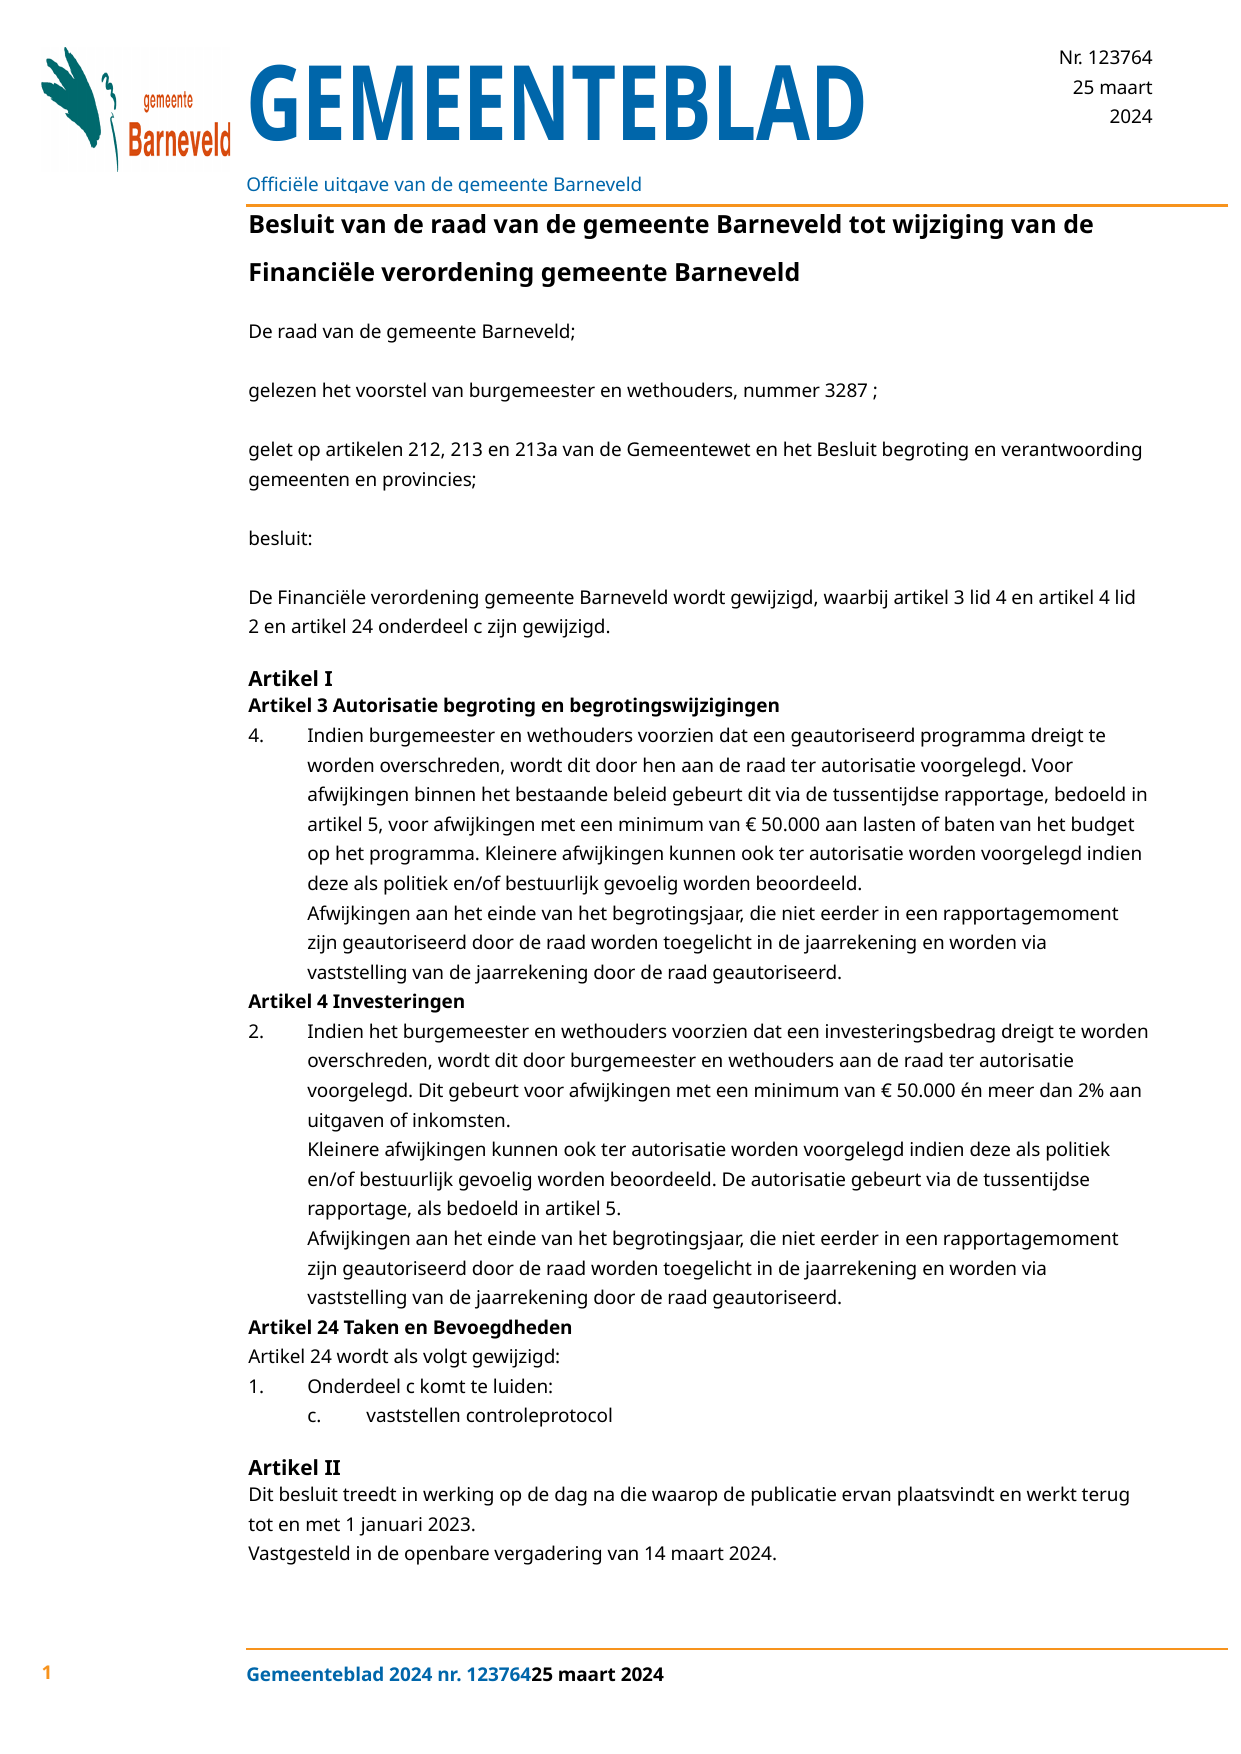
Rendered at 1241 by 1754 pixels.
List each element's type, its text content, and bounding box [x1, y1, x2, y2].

text gelezen het voorstel van burgemeester en wethouders, nummer 3287 ; [248, 377, 1152, 403]
text Artikel 24 wordt als volgt gewijzigd: [248, 1343, 1152, 1369]
list Afwijkingen aan het einde van het begrotingsjaar, die niet eerder in een rapportagemoment zijn geautoriseerd door de raad worden toegelicht in de jaarrekening en worden via vaststelling van de jaarrekening door de raad geautoriseerd. [248, 900, 1152, 984]
list Indien burgemeester en wethouders voorzien dat een geautoriseerd programma dreigt te worden overschreden, wordt dit door hen aan de raad ter autorisatie voorgelegd. Voor afwijkingen binnen het bestaande beleid gebeurt dit via de tussentijdse rapportage, bedoeld in artikel 5, voor afwijkingen met een minimum van € 50.000 aan lasten of baten van het budget op het programma. Kleinere afwijkingen kunnen ook ter autorisatie worden voorgelegd indien deze als politiek en/of bestuurlijk gevoelig worden beoordeeld. [248, 722, 1152, 896]
text De raad van de gemeente Barneveld; [248, 318, 1152, 344]
text Artikel 24 Taken en Bevoegdheden [248, 1314, 1152, 1339]
text Vastgesteld in de openbare vergadering van 14 maart 2024. [248, 1541, 1152, 1566]
list Indien het burgemeester en wethouders voorzien dat een investeringsbedrag dreigt te worden overschreden, wordt dit door burgemeester en wethouders aan de raad ter autorisatie voorgelegd. Dit gebeurt voor afwijkingen met een minimum van € 50.000 én meer dan 2% aan uitgaven of inkomsten. [248, 1018, 1152, 1132]
text Artikel II [248, 1453, 1152, 1481]
list Onderdeel c komt te luiden: [248, 1373, 1152, 1399]
text gelet op artikelen 212, 213 en 213a van de Gemeentewet en het Besluit begroting en verantwoording gemeenten en provincies; [248, 436, 1152, 492]
list Afwijkingen aan het einde van het begrotingsjaar, die niet eerder in een rapportagemoment zijn geautoriseerd door de raad worden toegelicht in de jaarrekening en worden via vaststelling van de jaarrekening door de raad geautoriseerd. [248, 1225, 1152, 1310]
text besluit: [248, 525, 1152, 551]
text Besluit van de raad van de gemeente Barneveld tot wijziging van de Financiële verordening gemeente Barneveld [248, 207, 1152, 288]
picture [41, 47, 231, 172]
text Artikel 3 Autorisatie begroting en begrotingswijzigingen [248, 693, 1152, 718]
text Dit besluit treedt in werking op de dag na die waarop de publicatie ervan plaatsvindt en werkt terug tot en met 1 januari 2023. [248, 1481, 1152, 1537]
list vaststellen controleprotocol [307, 1403, 1152, 1428]
text Artikel 4 Investeringen [248, 988, 1152, 1014]
text De Financiële verordening gemeente Barneveld wordt gewijzigd, waarbij artikel 3 lid 4 en artikel 4 lid 2 en artikel 24 onderdeel c zijn gewijzigd. [248, 584, 1152, 639]
list Kleinere afwijkingen kunnen ook ter autorisatie worden voorgelegd indien deze als politiek en/of bestuurlijk gevoelig worden beoordeeld. De autorisatie gebeurt via de tussentijdse rapportage, als bedoeld in artikel 5. [248, 1136, 1152, 1221]
text Artikel I [248, 664, 1152, 693]
